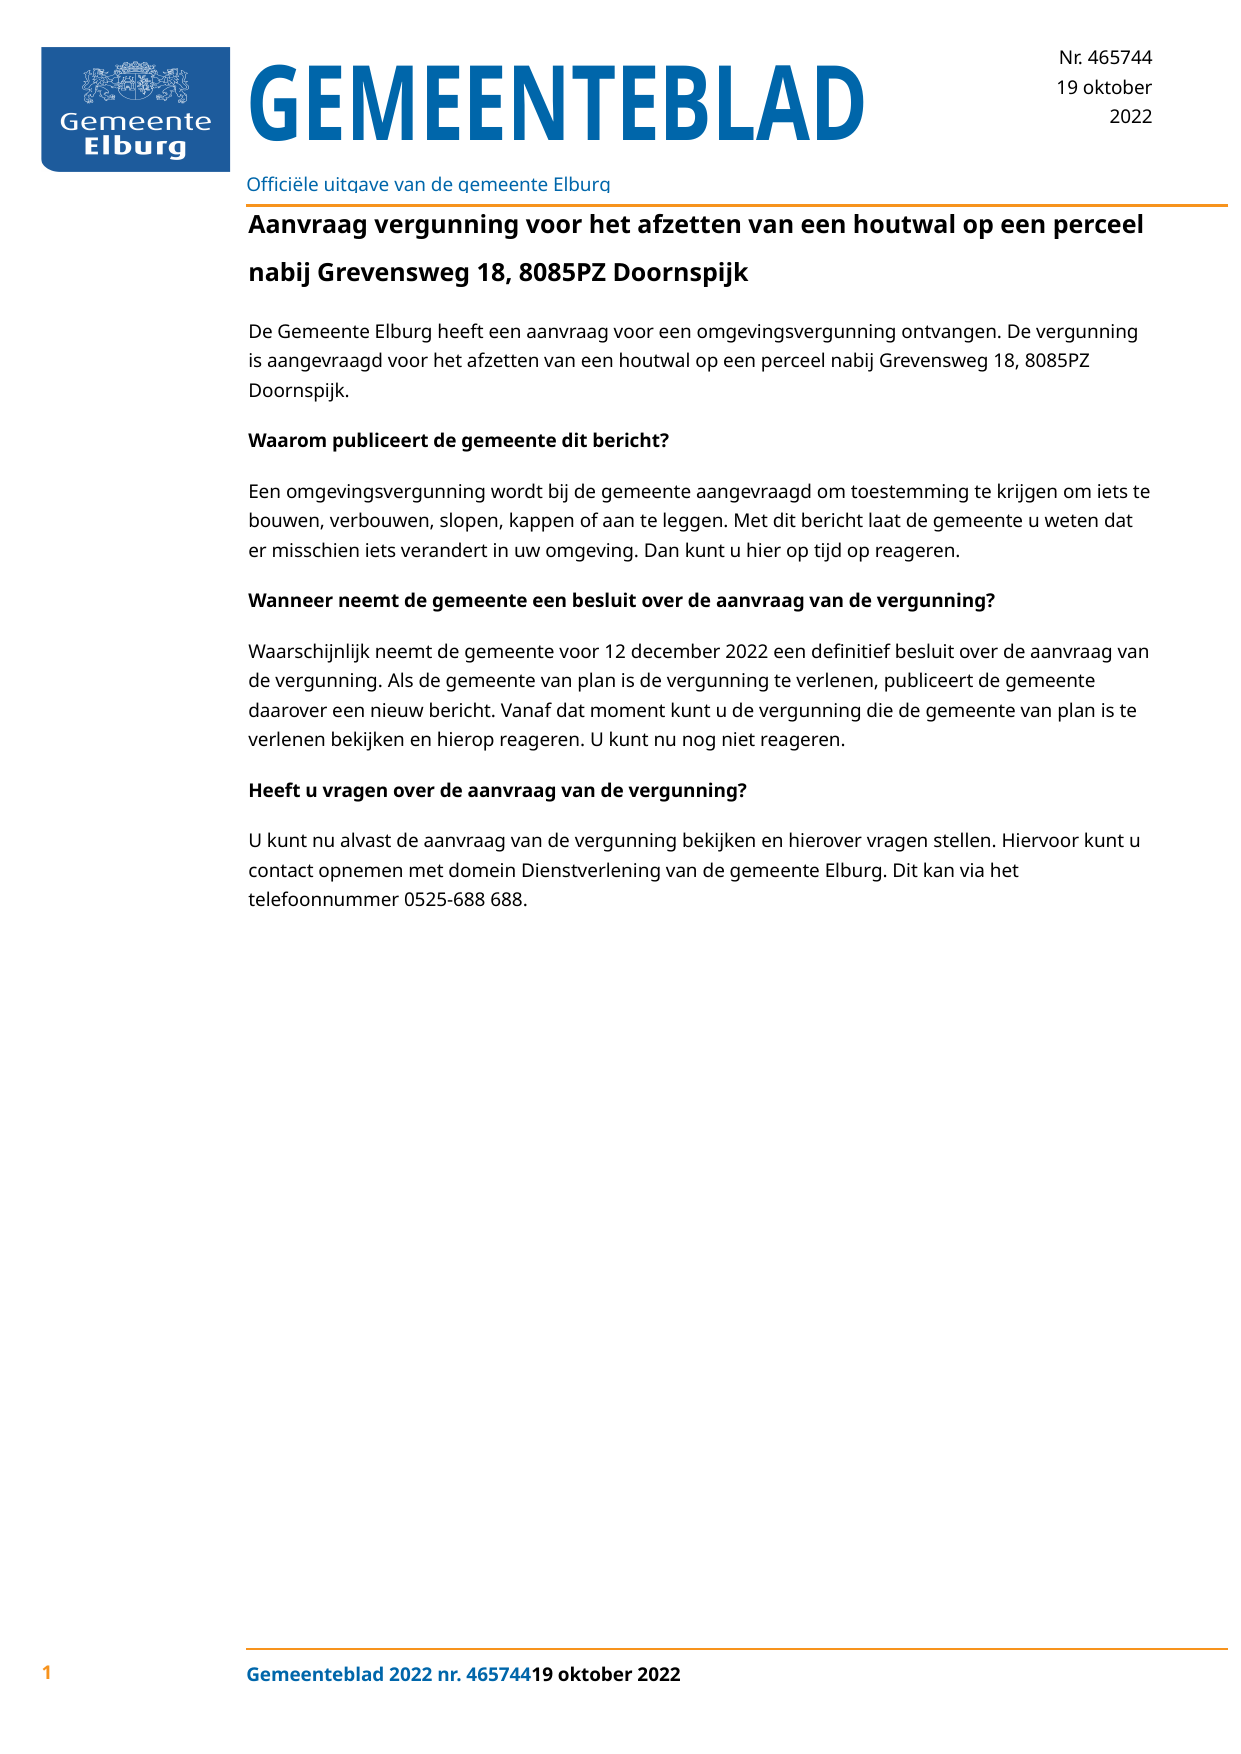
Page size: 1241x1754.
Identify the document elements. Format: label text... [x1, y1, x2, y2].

text U kunt nu alvast de aanvraag van de vergunning bekijken en hierover vragen stellen. Hiervoor kunt u contact opnemen met domein Dienstverlening van de gemeente Elburg. Dit kan via het telefoonnummer 0525-688 688. [248, 827, 1152, 912]
text Waarom publiceert de gemeente dit bericht? [248, 427, 1152, 453]
text Waarschijnlijk neemt de gemeente voor 12 december 2022 een definitief besluit over de aanvraag van de vergunning. Als de gemeente van plan is de vergunning te verlenen, publiceert de gemeente daarover een nieuw bericht. Vanaf dat moment kunt u de vergunning die de gemeente van plan is te verlenen bekijken en hierop reageren. U kunt nu nog niet reageren. [248, 638, 1152, 752]
picture [41, 47, 231, 172]
text Een omgevingsvergunning wordt bij de gemeente aangevraagd om toestemming te krijgen om iets te bouwen, verbouwen, slopen, kappen of aan te leggen. Met dit bericht laat de gemeente u weten dat er misschien iets verandert in uw omgeving. Dan kunt u hier op tijd op reageren. [248, 478, 1152, 563]
text De Gemeente Elburg heeft een aanvraag voor een omgevingsvergunning ontvangen. De vergunning is aangevraagd voor het afzetten van een houtwal op een perceel nabij Grevensweg 18, 8085PZ Doornspijk. [248, 318, 1152, 403]
text Aanvraag vergunning voor het afzetten van een houtwal op een perceel nabij Grevensweg 18, 8085PZ Doornspijk [248, 207, 1152, 288]
text Wanneer neemt de gemeente een besluit over de aanvraag van de vergunning? [248, 587, 1152, 613]
text Heeft u vragen over de aanvraag van de vergunning? [248, 777, 1152, 803]
